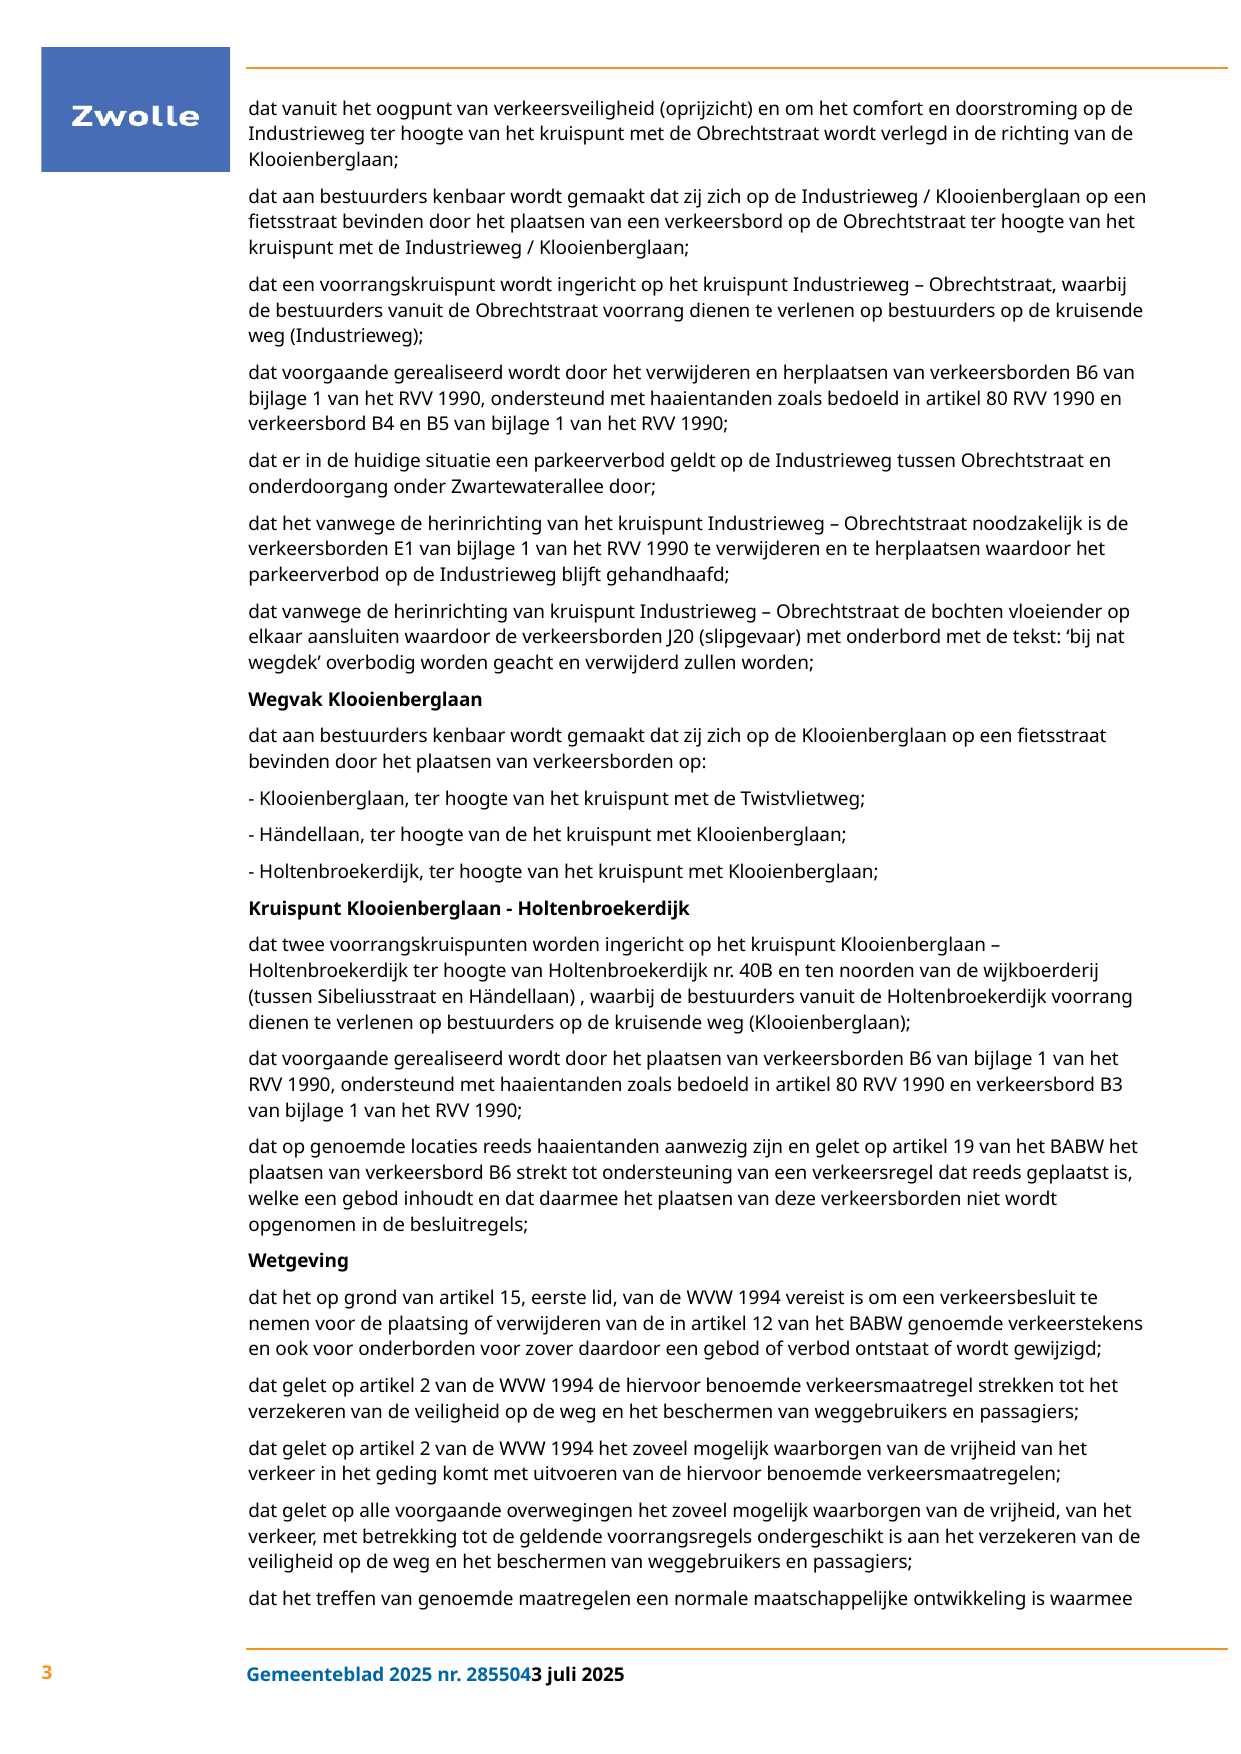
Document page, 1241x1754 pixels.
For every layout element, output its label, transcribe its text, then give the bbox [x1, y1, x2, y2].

picture [41, 47, 231, 172]
text dat voorgaande gerealiseerd wordt door het verwijderen en herplaatsen van verkeersborden B6 van bijlage 1 van het RVV 1990, ondersteund met haaientanden zoals bedoeld in artikel 80 RVV 1990 en verkeersbord B4 en B5 van bijlage 1 van het RVV 1990; [248, 359, 1152, 436]
text - Holtenbroekerdijk, ter hoogte van het kruispunt met Klooienberglaan; [248, 858, 1152, 884]
text dat gelet op alle voorgaande overwegingen het zoveel mogelijk waarborgen van de vrijheid, van het verkeer, met betrekking tot de geldende voorrangsregels ondergeschikt is aan het verzekeren van de veiligheid op de weg en het beschermen van weggebruikers en passagiers; [248, 1497, 1152, 1574]
text dat het op grond van artikel 15, eerste lid, van de WVW 1994 vereist is om een verkeersbesluit te nemen voor de plaatsing of verwijderen van de in artikel 12 van het BABW genoemde verkeerstekens en ook voor onderborden voor zover daardoor een gebod of verbod ontstaat of wordt gewijzigd; [248, 1284, 1152, 1361]
text dat aan bestuurders kenbaar wordt gemaakt dat zij zich op de Klooienberglaan op een fietsstraat bevinden door het plaatsen van verkeersborden op: [248, 723, 1152, 774]
text Wetgeving [248, 1247, 1152, 1273]
text dat gelet op artikel 2 van de WVW 1994 het zoveel mogelijk waarborgen van de vrijheid van het verkeer in het geding komt met uitvoeren van de hiervoor benoemde verkeersmaatregelen; [248, 1435, 1152, 1486]
text - Klooienberglaan, ter hoogte van het kruispunt met de Twistvlietweg; [248, 785, 1152, 811]
text - Händellaan, ter hoogte van de het kruispunt met Klooienberglaan; [248, 822, 1152, 847]
text dat vanuit het oogpunt van verkeersveiligheid (oprijzicht) en om het comfort en doorstroming op de Industrieweg ter hoogte van het kruispunt met de Obrechtstraat wordt verlegd in de richting van de Klooienberglaan; [248, 95, 1152, 172]
text dat het treffen van genoemde maatregelen een normale maatschappelijke ontwikkeling is waarmee [248, 1585, 1152, 1611]
text dat het vanwege de herinrichting van het kruispunt Industrieweg – Obrechtstraat noodzakelijk is de verkeersborden E1 van bijlage 1 van het RVV 1990 te verwijderen en te herplaatsen waardoor het parkeerverbod op de Industrieweg blijft gehandhaafd; [248, 510, 1152, 587]
text dat voorgaande gerealiseerd wordt door het plaatsen van verkeersborden B6 van bijlage 1 van het RVV 1990, ondersteund met haaientanden zoals bedoeld in artikel 80 RVV 1990 en verkeersbord B3 van bijlage 1 van het RVV 1990; [248, 1046, 1152, 1123]
text dat op genoemde locaties reeds haaientanden aanwezig zijn en gelet op artikel 19 van het BABW het plaatsen van verkeersbord B6 strekt tot ondersteuning van een verkeersregel dat reeds geplaatst is, welke een gebod inhoudt en dat daarmee het plaatsen van deze verkeersborden niet wordt opgenomen in de besluitregels; [248, 1134, 1152, 1237]
text dat gelet op artikel 2 van de WVW 1994 de hiervoor benoemde verkeersmaatregel strekken tot het verzekeren van de veiligheid op de weg en het beschermen van weggebruikers en passagiers; [248, 1372, 1152, 1424]
text Kruispunt Klooienberglaan - Holtenbroekerdijk [248, 895, 1152, 921]
text Wegvak Klooienberglaan [248, 686, 1152, 712]
text dat twee voorrangskruispunten worden ingericht op het kruispunt Klooienberglaan – Holtenbroekerdijk ter hoogte van Holtenbroekerdijk nr. 40B en ten noorden van de wijkboerderij (tussen Sibeliusstraat en Händellaan) , waarbij de bestuurders vanuit de Holtenbroekerdijk voorrang dienen te verlenen op bestuurders op de kruisende weg (Klooienberglaan); [248, 932, 1152, 1034]
text dat een voorrangskruispunt wordt ingericht op het kruispunt Industrieweg – Obrechtstraat, waarbij de bestuurders vanuit de Obrechtstraat voorrang dienen te verlenen op bestuurders op de kruisende weg (Industrieweg); [248, 271, 1152, 348]
text dat aan bestuurders kenbaar wordt gemaakt dat zij zich op de Industrieweg / Klooienberglaan op een fietsstraat bevinden door het plaatsen van een verkeersbord op de Obrechtstraat ter hoogte van het kruispunt met de Industrieweg / Klooienberglaan; [248, 183, 1152, 260]
text dat vanwege de herinrichting van kruispunt Industrieweg – Obrechtstraat de bochten vloeiender op elkaar aansluiten waardoor de verkeersborden J20 (slipgevaar) met onderbord met de tekst: ‘bij nat wegdek’ overbodig worden geacht en verwijderd zullen worden; [248, 598, 1152, 675]
text dat er in de huidige situatie een parkeerverbod geldt op de Industrieweg tussen Obrechtstraat en onderdoorgang onder Zwartewaterallee door; [248, 447, 1152, 499]
